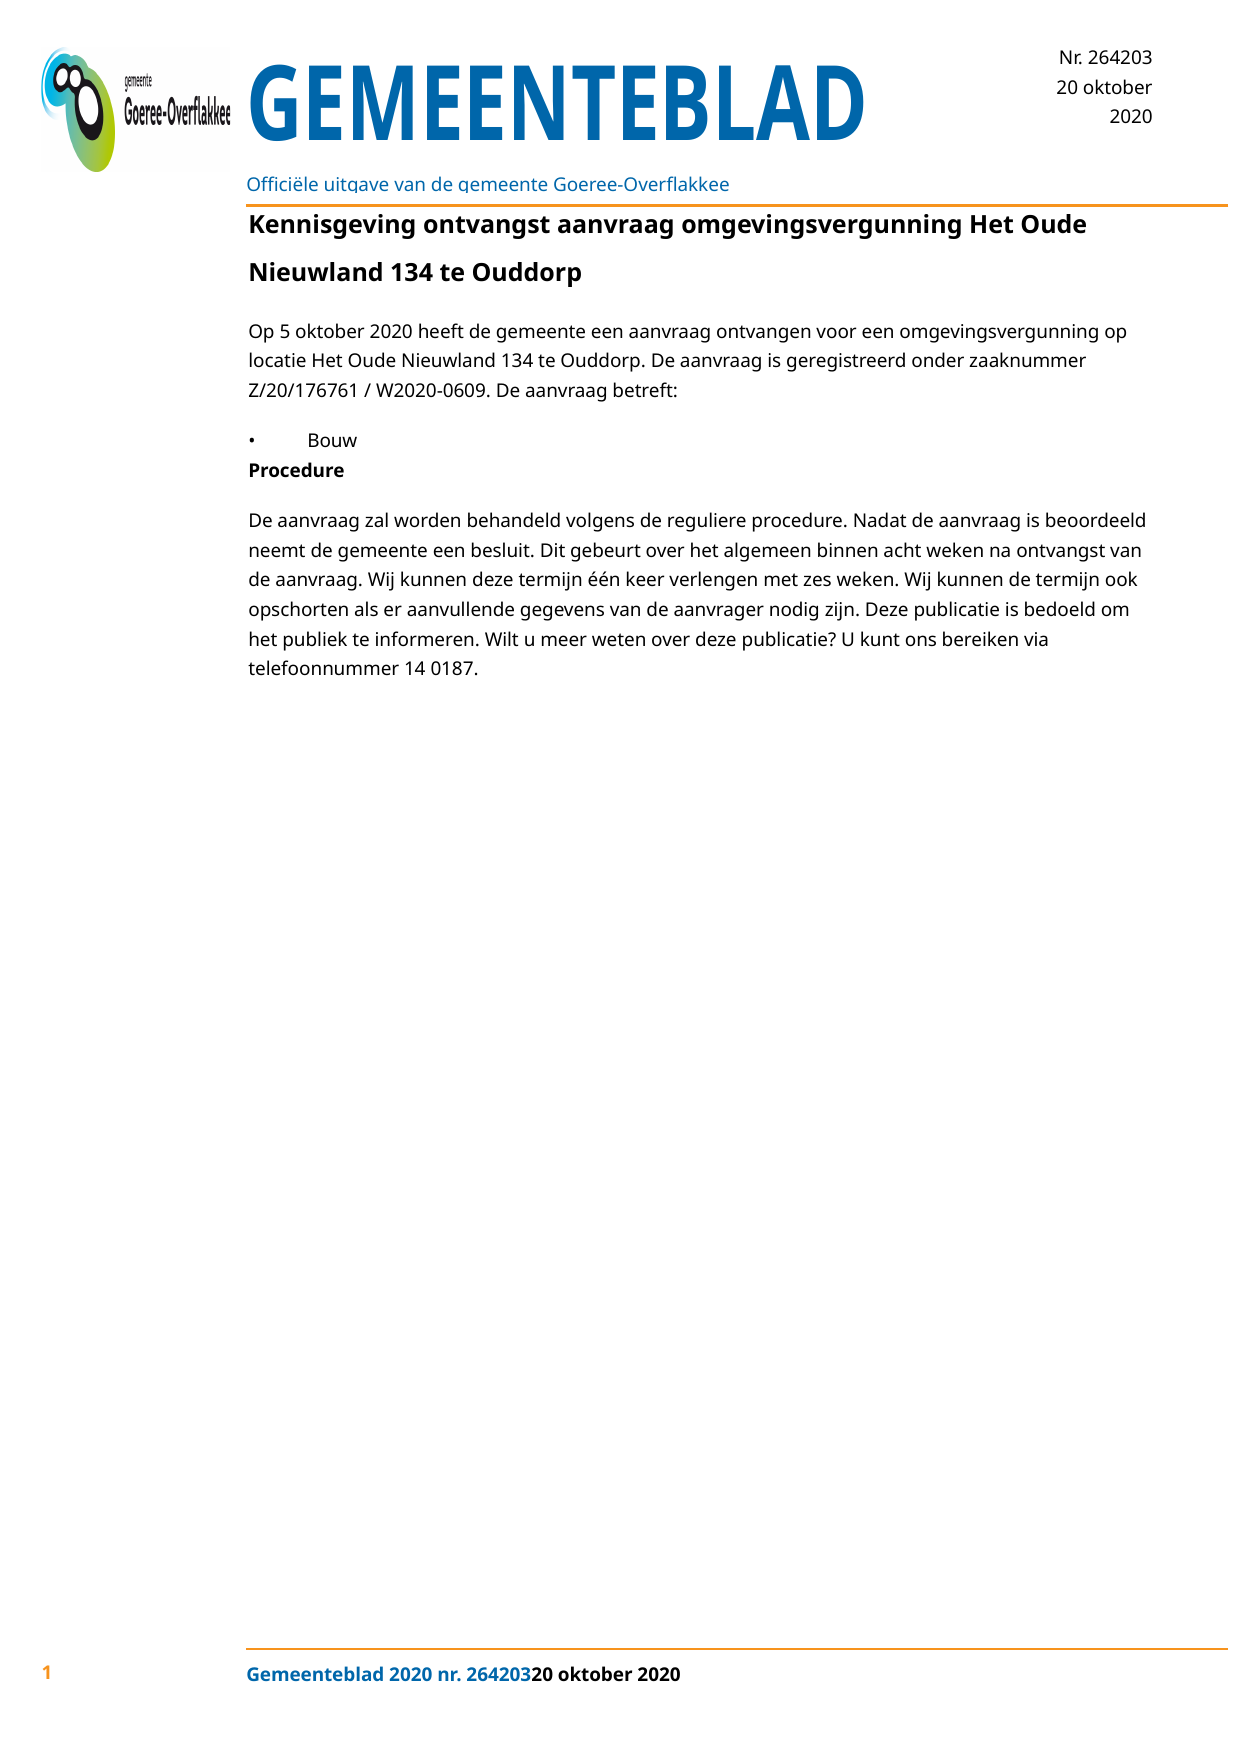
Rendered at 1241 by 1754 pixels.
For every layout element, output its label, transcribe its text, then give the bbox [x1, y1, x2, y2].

list Bouw [248, 427, 1152, 453]
text Op 5 oktober 2020 heeft de gemeente een aanvraag ontvangen voor een omgevingsvergunning op locatie Het Oude Nieuwland 134 te Ouddorp. De aanvraag is geregistreerd onder zaaknummer Z/20/176761 / W2020-0609. De aanvraag betreft: [248, 318, 1152, 403]
text Procedure [248, 457, 1152, 483]
text De aanvraag zal worden behandeld volgens de reguliere procedure. Nadat de aanvraag is beoordeeld neemt de gemeente een besluit. Dit gebeurt over het algemeen binnen acht weken na ontvangst van de aanvraag. Wij kunnen deze termijn één keer verlengen met zes weken. Wij kunnen de termijn ook opschorten als er aanvullende gegevens van de aanvrager nodig zijn. Deze publicatie is bedoeld om het publiek te informeren. Wilt u meer weten over deze publicatie? U kunt ons bereiken via telefoonnummer 14 0187. [248, 507, 1152, 681]
picture [41, 47, 231, 172]
text Kennisgeving ontvangst aanvraag omgevingsvergunning Het Oude Nieuwland 134 te Ouddorp [248, 207, 1152, 288]
